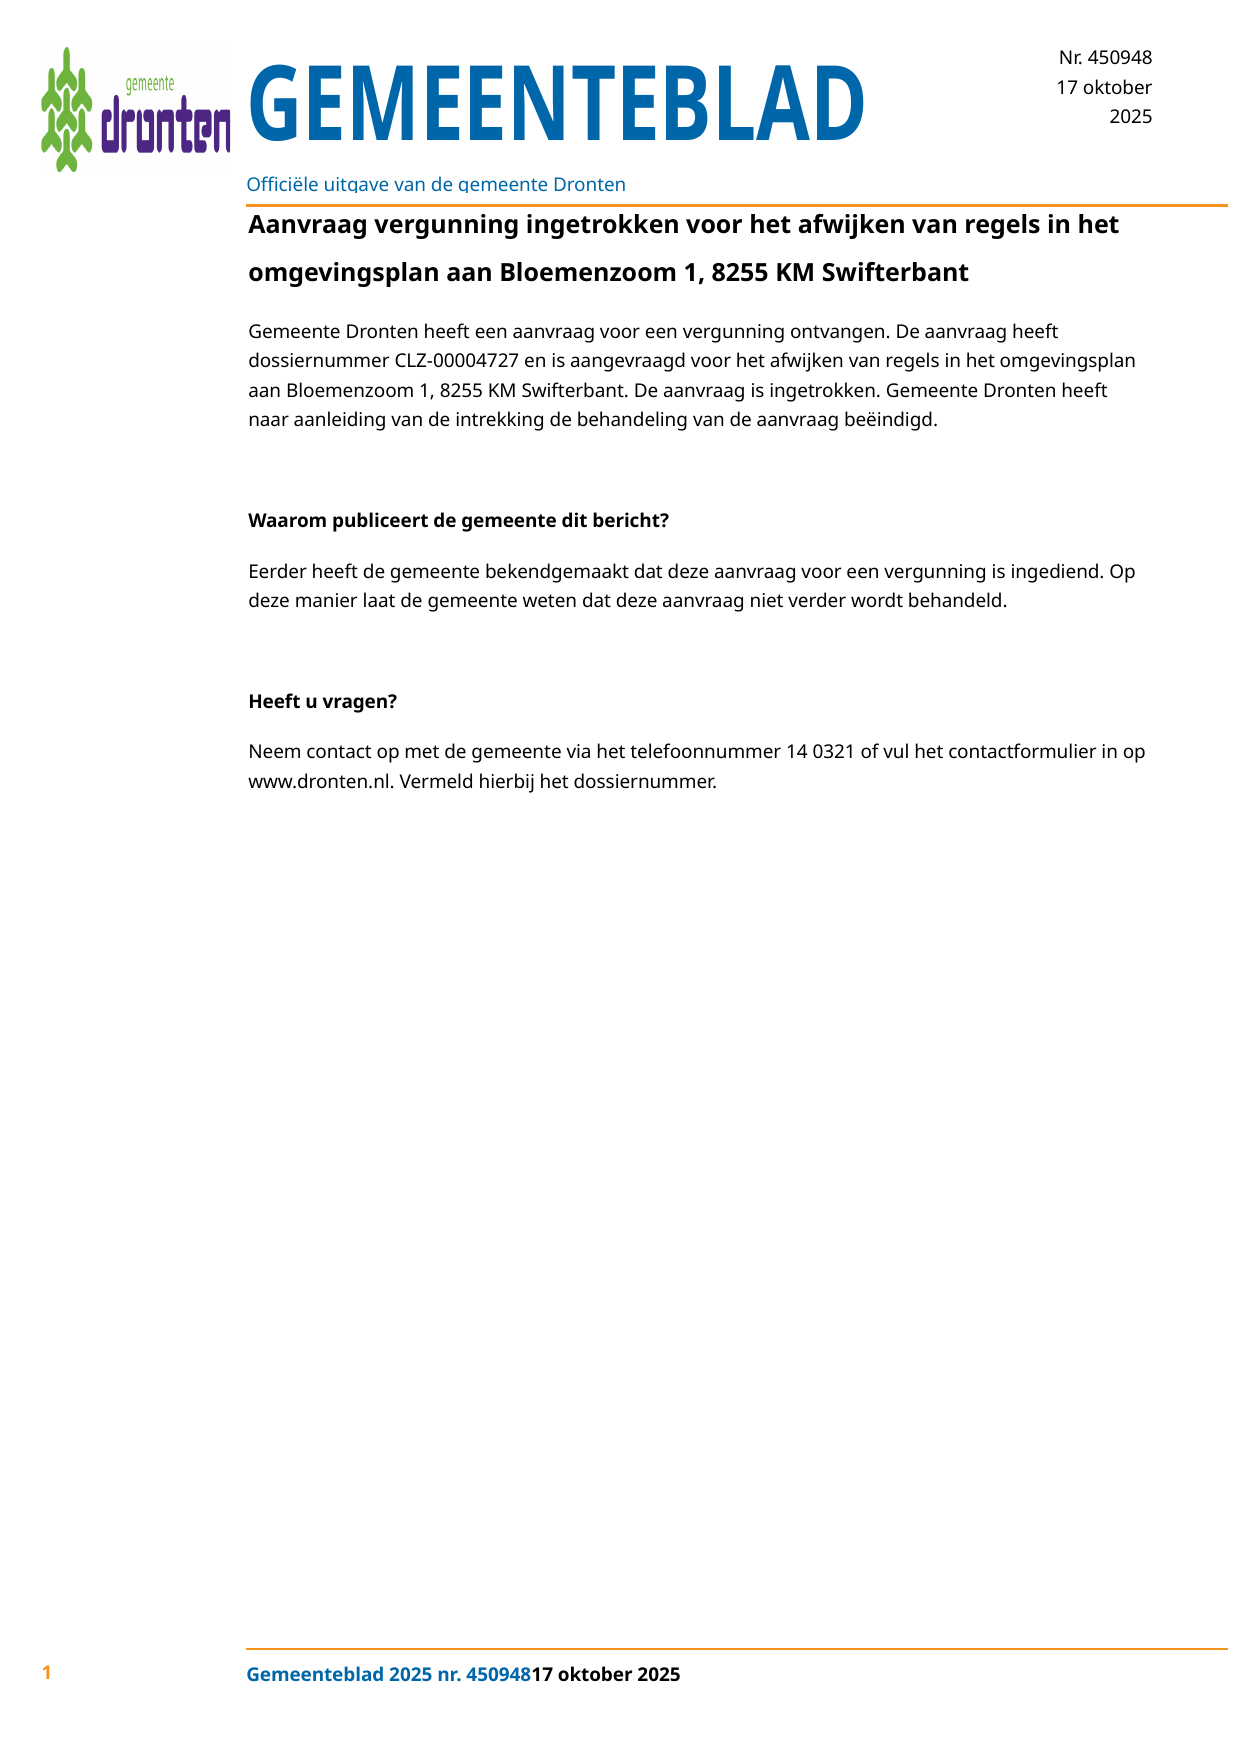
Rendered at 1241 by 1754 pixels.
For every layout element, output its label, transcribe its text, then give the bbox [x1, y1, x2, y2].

text Neem contact op met de gemeente via het telefoonnummer 14 0321 of vul het contactformulier in op www.dronten.nl. Vermeld hierbij het dossiernummer. [248, 739, 1152, 794]
text Aanvraag vergunning ingetrokken voor het afwijken van regels in het omgevingsplan aan Bloemenzoom 1, 8255 KM Swifterbant [248, 207, 1152, 288]
text Eerder heeft de gemeente bekendgemaakt dat deze aanvraag voor een vergunning is ingediend. Op deze manier laat de gemeente weten dat deze aanvraag niet verder wordt behandeld. [248, 558, 1152, 613]
text Heeft u vragen? [248, 688, 1152, 714]
text Gemeente Dronten heeft een aanvraag voor een vergunning ontvangen. De aanvraag heeft dossiernummer CLZ-00004727 en is aangevraagd voor het afwijken van regels in het omgevingsplan aan Bloemenzoom 1, 8255 KM Swifterbant. De aanvraag is ingetrokken. Gemeente Dronten heeft naar aanleiding van de intrekking de behandeling van de aanvraag beëindigd. [248, 318, 1152, 432]
text Waarom publiceert de gemeente dit bericht? [248, 507, 1152, 533]
picture [41, 47, 231, 172]
